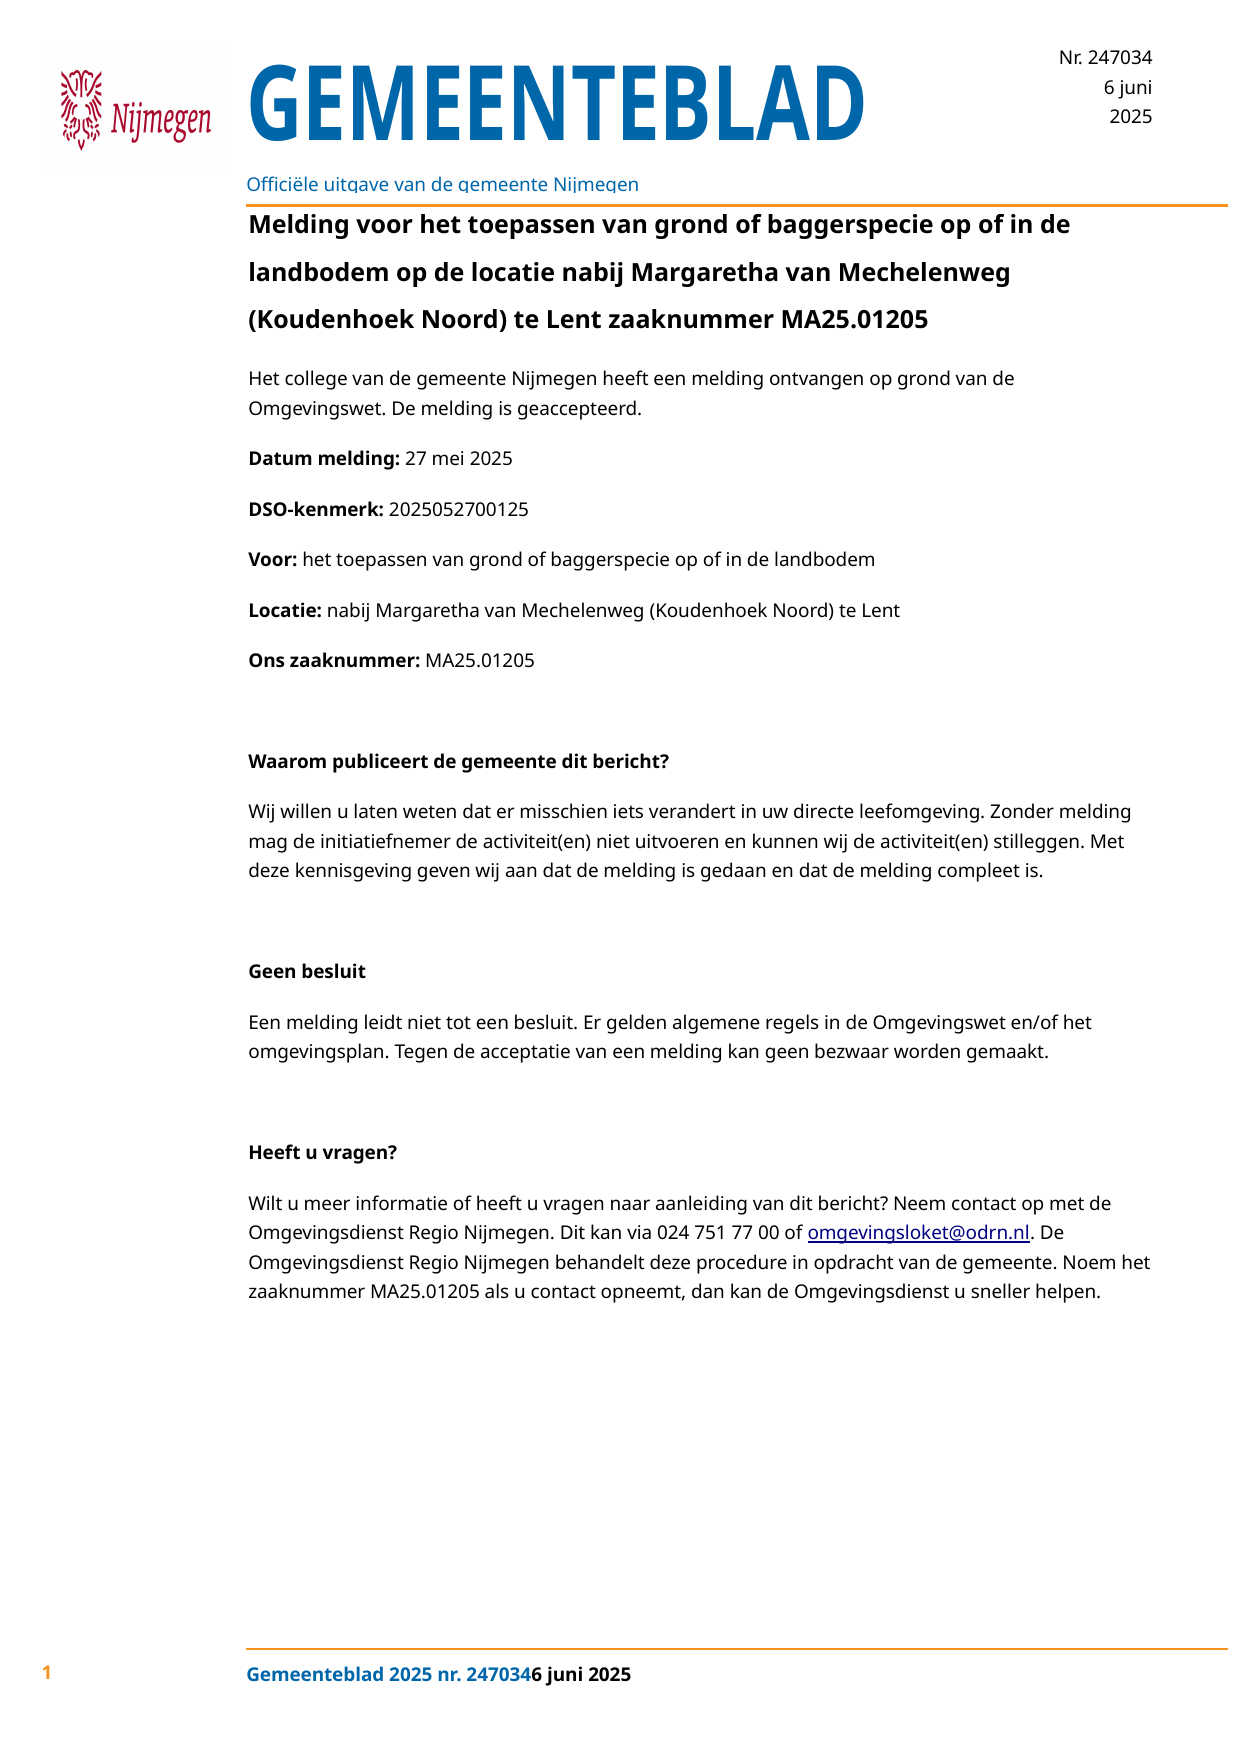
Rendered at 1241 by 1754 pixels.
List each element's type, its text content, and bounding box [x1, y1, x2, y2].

text Wij willen u laten weten dat er misschien iets verandert in uw directe leefomgeving. Zonder melding mag de initiatiefnemer de activiteit(en) niet uitvoeren en kunnen wij de activiteit(en) stilleggen. Met deze kennisgeving geven wij aan dat de melding is gedaan en dat de melding compleet is. [248, 798, 1152, 883]
text Voor: het toepassen van grond of baggerspecie op of in de landbodem [248, 546, 1152, 572]
text Locatie: nabij Margaretha van Mechelenweg (Koudenhoek Noord) te Lent [248, 597, 1152, 622]
text DSO-kenmerk: 2025052700125 [248, 496, 1152, 522]
text Geen besluit [248, 958, 1152, 984]
text Heeft u vragen? [248, 1139, 1152, 1165]
text Wilt u meer informatie of heeft u vragen naar aanleiding van dit bericht? Neem contact op met de Omgevingsdienst Regio Nijmegen. Dit kan via 024 751 77 00 of omgevingsloket@odrn.nl. De Omgevingsdienst Regio Nijmegen behandelt deze procedure in opdracht van de gemeente. Noem het zaaknummer MA25.01205 als u contact opneemt, dan kan de Omgevingsdienst u sneller helpen. [248, 1190, 1152, 1304]
text Ons zaaknummer: MA25.01205 [248, 647, 1152, 673]
text Waarom publiceert de gemeente dit bericht? [248, 748, 1152, 774]
text Datum melding: 27 mei 2025 [248, 446, 1152, 471]
text Het college van de gemeente Nijmegen heeft een melding ontvangen op grond van de Omgevingswet. De melding is geaccepteerd. [248, 366, 1152, 421]
text Een melding leidt niet tot een besluit. Er gelden algemene regels in de Omgevingswet en/of het omgevingsplan. Tegen de acceptatie van een melding kan geen bezwaar worden gemaakt. [248, 1009, 1152, 1064]
text Melding voor het toepassen van grond of baggerspecie op of in de landbodem op de locatie nabij Margaretha van Mechelenweg (Koudenhoek Noord) te Lent zaaknummer MA25.01205 [248, 207, 1152, 336]
picture [41, 47, 231, 172]
